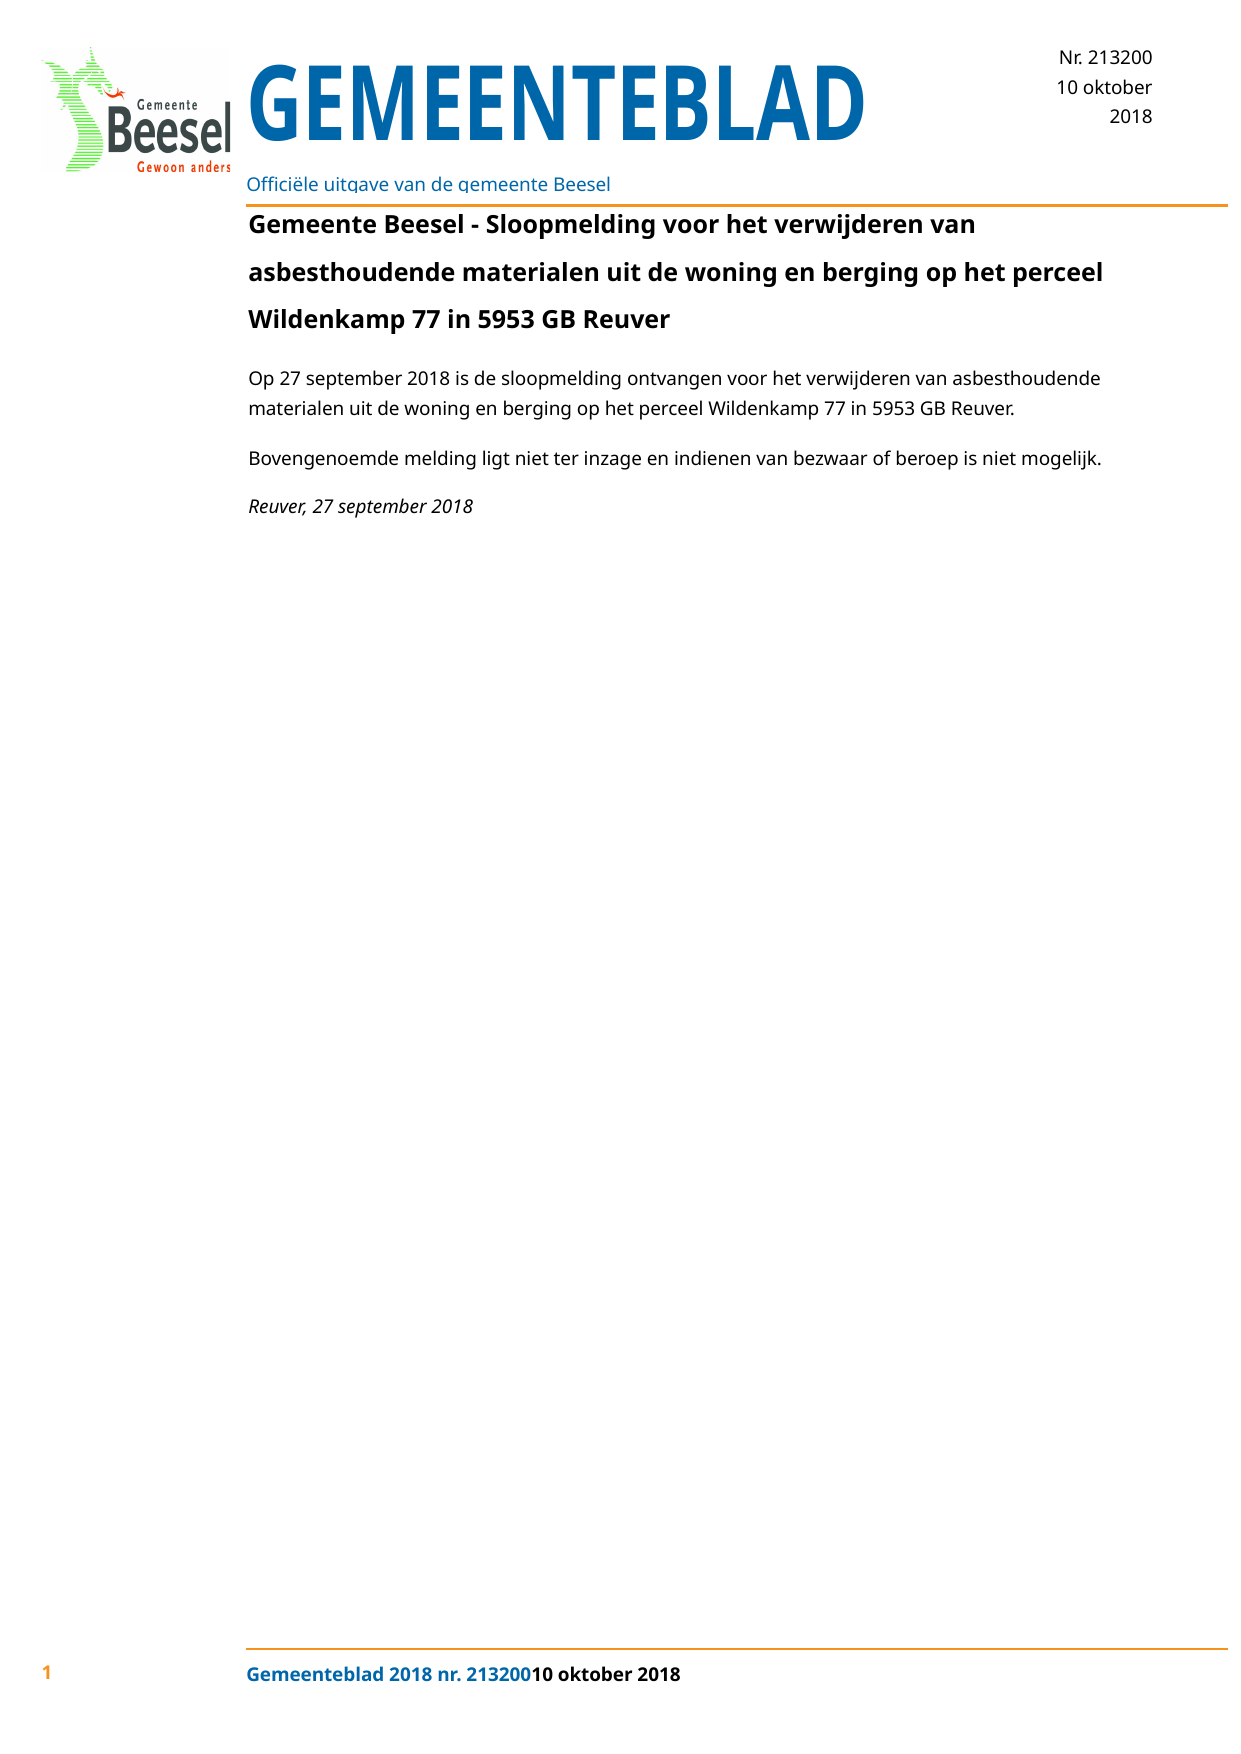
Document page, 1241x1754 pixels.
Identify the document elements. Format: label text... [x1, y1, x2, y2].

text Bovengenoemde melding ligt niet ter inzage en indienen van bezwaar of beroep is niet mogelijk. [248, 446, 1152, 471]
text Gemeente Beesel - Sloopmelding voor het verwijderen van asbesthoudende materialen uit de woning en berging op het perceel Wildenkamp 77 in 5953 GB Reuver [248, 207, 1152, 336]
picture [41, 47, 231, 172]
text Op 27 september 2018 is de sloopmelding ontvangen voor het verwijderen van asbesthoudende materialen uit de woning en berging op het perceel Wildenkamp 77 in 5953 GB Reuver. [248, 366, 1152, 421]
text Reuver, 27 september 2018 [248, 493, 1152, 519]
